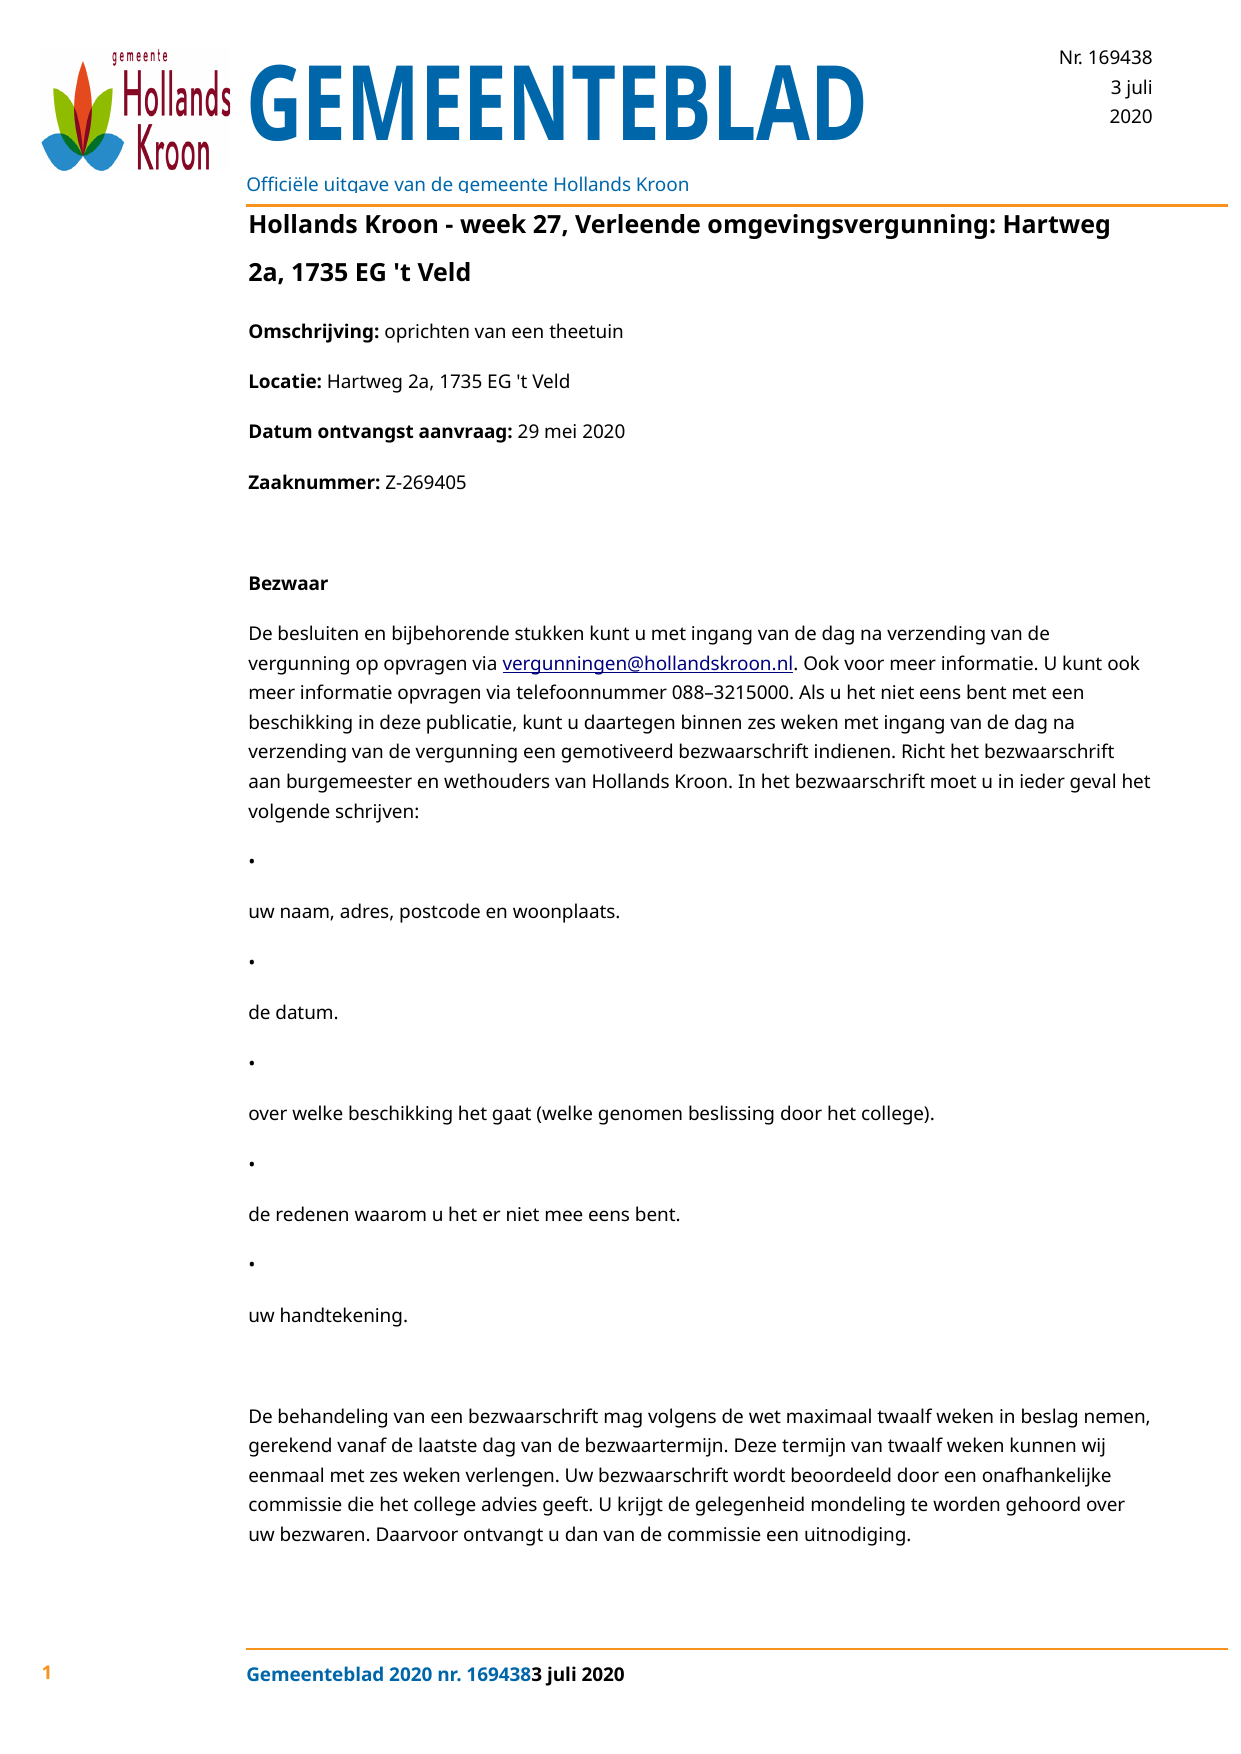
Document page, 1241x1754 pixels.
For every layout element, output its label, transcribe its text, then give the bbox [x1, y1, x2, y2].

text De besluiten en bijbehorende stukken kunt u met ingang van de dag na verzending van de vergunning op opvragen via vergunningen@hollandskroon.nl. Ook voor meer informatie. U kunt ook meer informatie opvragen via telefoonnummer 088–3215000. Als u het niet eens bent met een beschikking in deze publicatie, kunt u daartegen binnen zes weken met ingang van de dag na verzending van de vergunning een gemotiveerd bezwaarschrift indienen. Richt het bezwaarschrift aan burgemeester en wethouders van Hollands Kroon. In het bezwaarschrift moet u in ieder geval het volgende schrijven: [248, 620, 1152, 824]
text Bezwaar [248, 570, 1152, 596]
text de datum. [248, 999, 1152, 1025]
text de redenen waarom u het er niet mee eens bent. [248, 1201, 1152, 1227]
text Locatie: Hartweg 2a, 1735 EG 't Veld [248, 368, 1152, 394]
text Zaaknummer: Z-269405 [248, 469, 1152, 495]
text uw naam, adres, postcode en woonplaats. [248, 899, 1152, 924]
text Omschrijving: oprichten van een theetuin [248, 318, 1152, 344]
text • [248, 949, 1152, 975]
text Datum ontvangst aanvraag: 29 mei 2020 [248, 419, 1152, 444]
text over welke beschikking het gaat (welke genomen beslissing door het college). [248, 1100, 1152, 1126]
text uw handtekening. [248, 1302, 1152, 1328]
text De behandeling van een bezwaarschrift mag volgens de wet maximaal twaalf weken in beslag nemen, gerekend vanaf de laatste dag van de bezwaartermijn. Deze termijn van twaalf weken kunnen wij eenmaal met zes weken verlengen. Uw bezwaarschrift wordt beoordeeld door een onafhankelijke commissie die het college advies geeft. U krijgt de gelegenheid mondeling te worden gehoord over uw bezwaren. Daarvoor ontvangt u dan van de commissie een uitnodiging. [248, 1403, 1152, 1547]
text • [248, 848, 1152, 874]
picture [41, 47, 231, 172]
text • [248, 1252, 1152, 1277]
text • [248, 1151, 1152, 1177]
text Hollands Kroon - week 27, Verleende omgevingsvergunning: Hartweg 2a, 1735 EG 't Veld [248, 207, 1152, 288]
text • [248, 1050, 1152, 1076]
